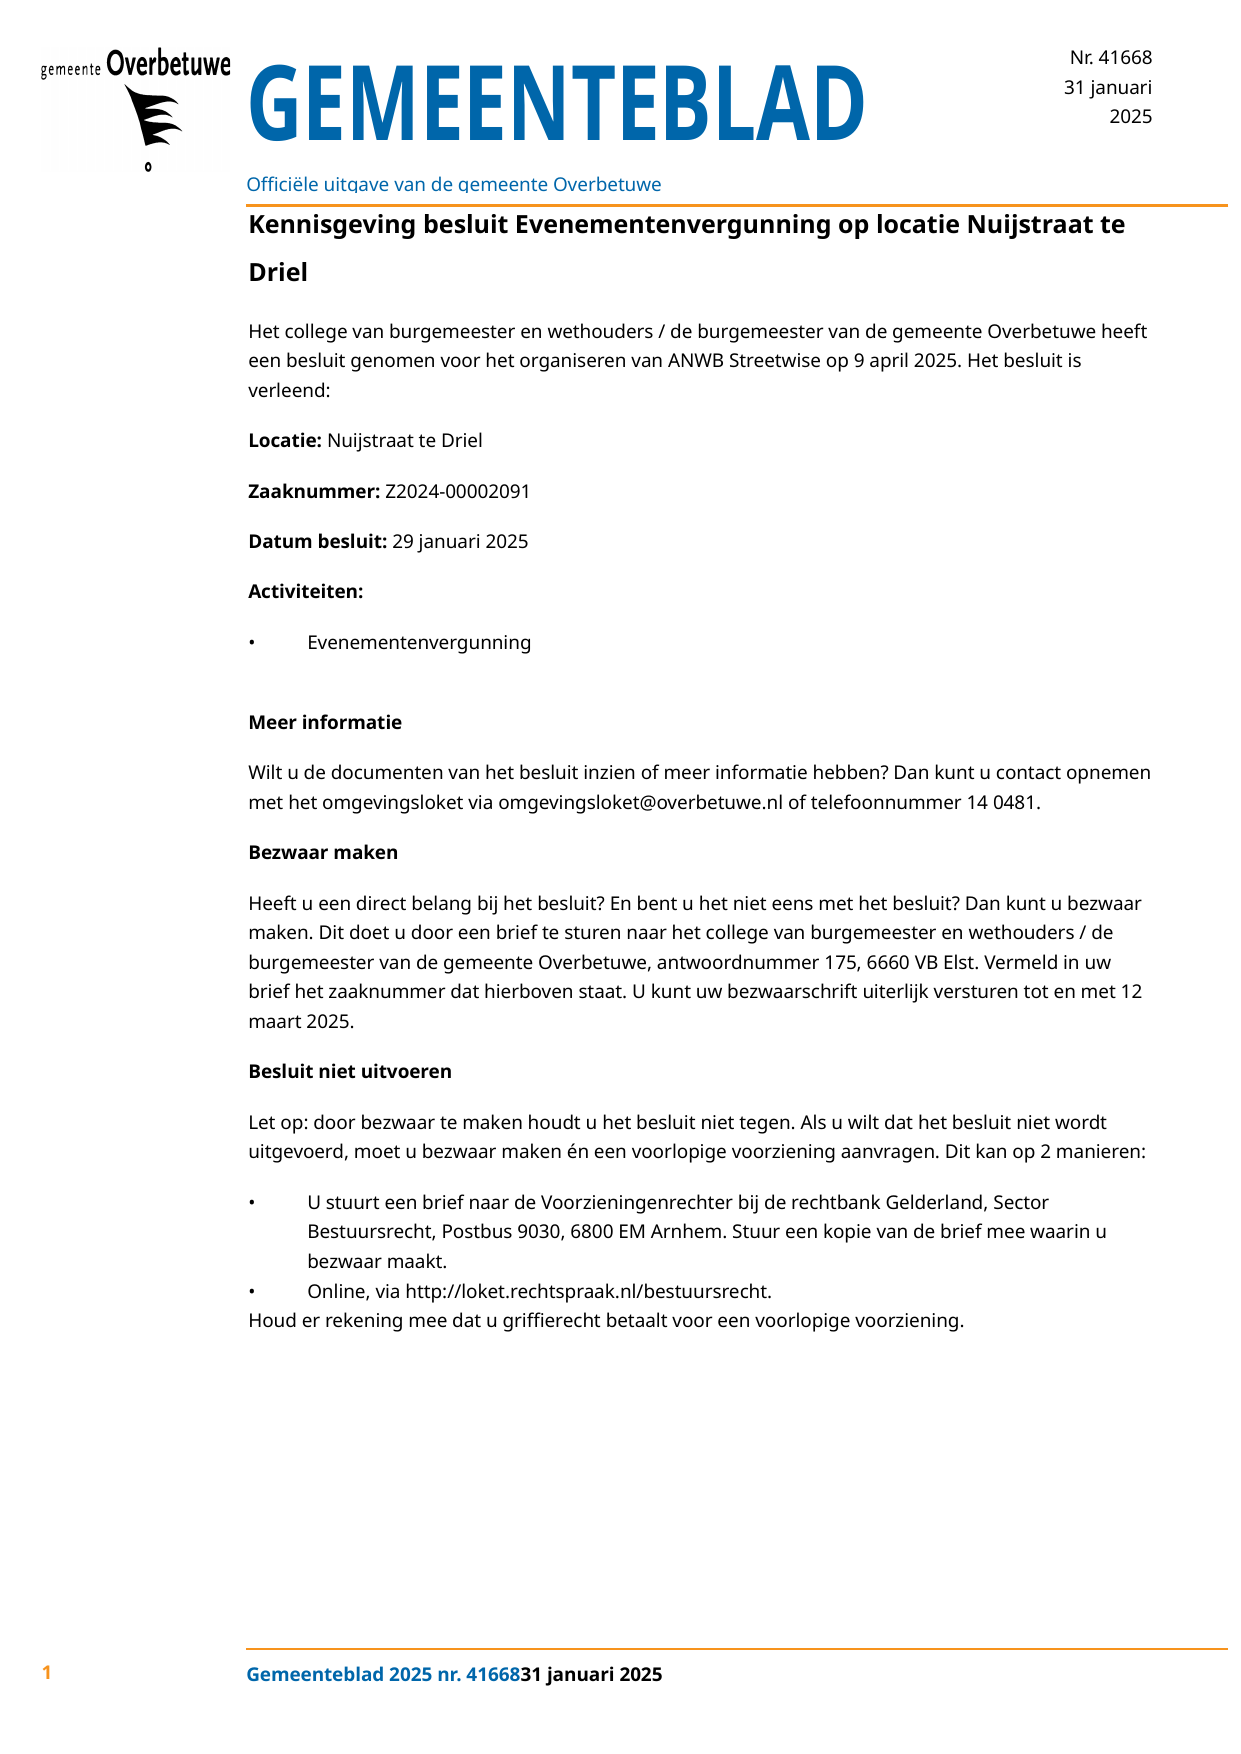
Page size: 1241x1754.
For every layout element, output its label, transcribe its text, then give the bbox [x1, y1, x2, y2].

text Locatie: Nuijstraat te Driel [248, 427, 1152, 453]
text Let op: door bezwaar te maken houdt u het besluit niet tegen. Als u wilt dat het besluit niet wordt uitgevoerd, moet u bezwaar maken én een voorlopige voorziening aanvragen. Dit kan op 2 manieren: [248, 1109, 1152, 1164]
text Wilt u de documenten van het besluit inzien of meer informatie hebben? Dan kunt u contact opnemen met het omgevingsloket via omgevingsloket@overbetuwe.nl of telefoonnummer 14 0481. [248, 759, 1152, 815]
list U stuurt een brief naar de Voorzieningenrechter bij de rechtbank Gelderland, Sector Bestuursrecht, Postbus 9030, 6800 EM Arnhem. Stuur een kopie van de brief mee waarin u bezwaar maakt. [248, 1189, 1152, 1274]
text Bezwaar maken [248, 839, 1152, 865]
text Het college van burgemeester en wethouders / de burgemeester van de gemeente Overbetuwe heeft een besluit genomen voor het organiseren van ANWB Streetwise op 9 april 2025. Het besluit is verleend: [248, 318, 1152, 403]
list Online, via http://loket.rechtspraak.nl/bestuursrecht. [248, 1278, 1152, 1304]
text Besluit niet uitvoeren [248, 1059, 1152, 1084]
text Activiteiten: [248, 579, 1152, 604]
text Heeft u een direct belang bij het besluit? En bent u het niet eens met het besluit? Dan kunt u bezwaar maken. Dit doet u door een brief te sturen naar het college van burgemeester en wethouders / de burgemeester van de gemeente Overbetuwe, antwoordnummer 175, 6660 VB Elst. Vermeld in uw brief het zaaknummer dat hierboven staat. U kunt uw bezwaarschrift uiterlijk versturen tot en met 12 maart 2025. [248, 890, 1152, 1034]
text Houd er rekening mee dat u griffierecht betaalt voor een voorlopige voorziening. [248, 1307, 1152, 1333]
picture [41, 47, 231, 172]
text Kennisgeving besluit Evenementenvergunning op locatie Nuijstraat te Driel [248, 207, 1152, 288]
list Evenementenvergunning [248, 629, 1152, 655]
text Meer informatie [248, 709, 1152, 735]
text Zaaknummer: Z2024-00002091 [248, 478, 1152, 504]
text Datum besluit: 29 januari 2025 [248, 528, 1152, 554]
